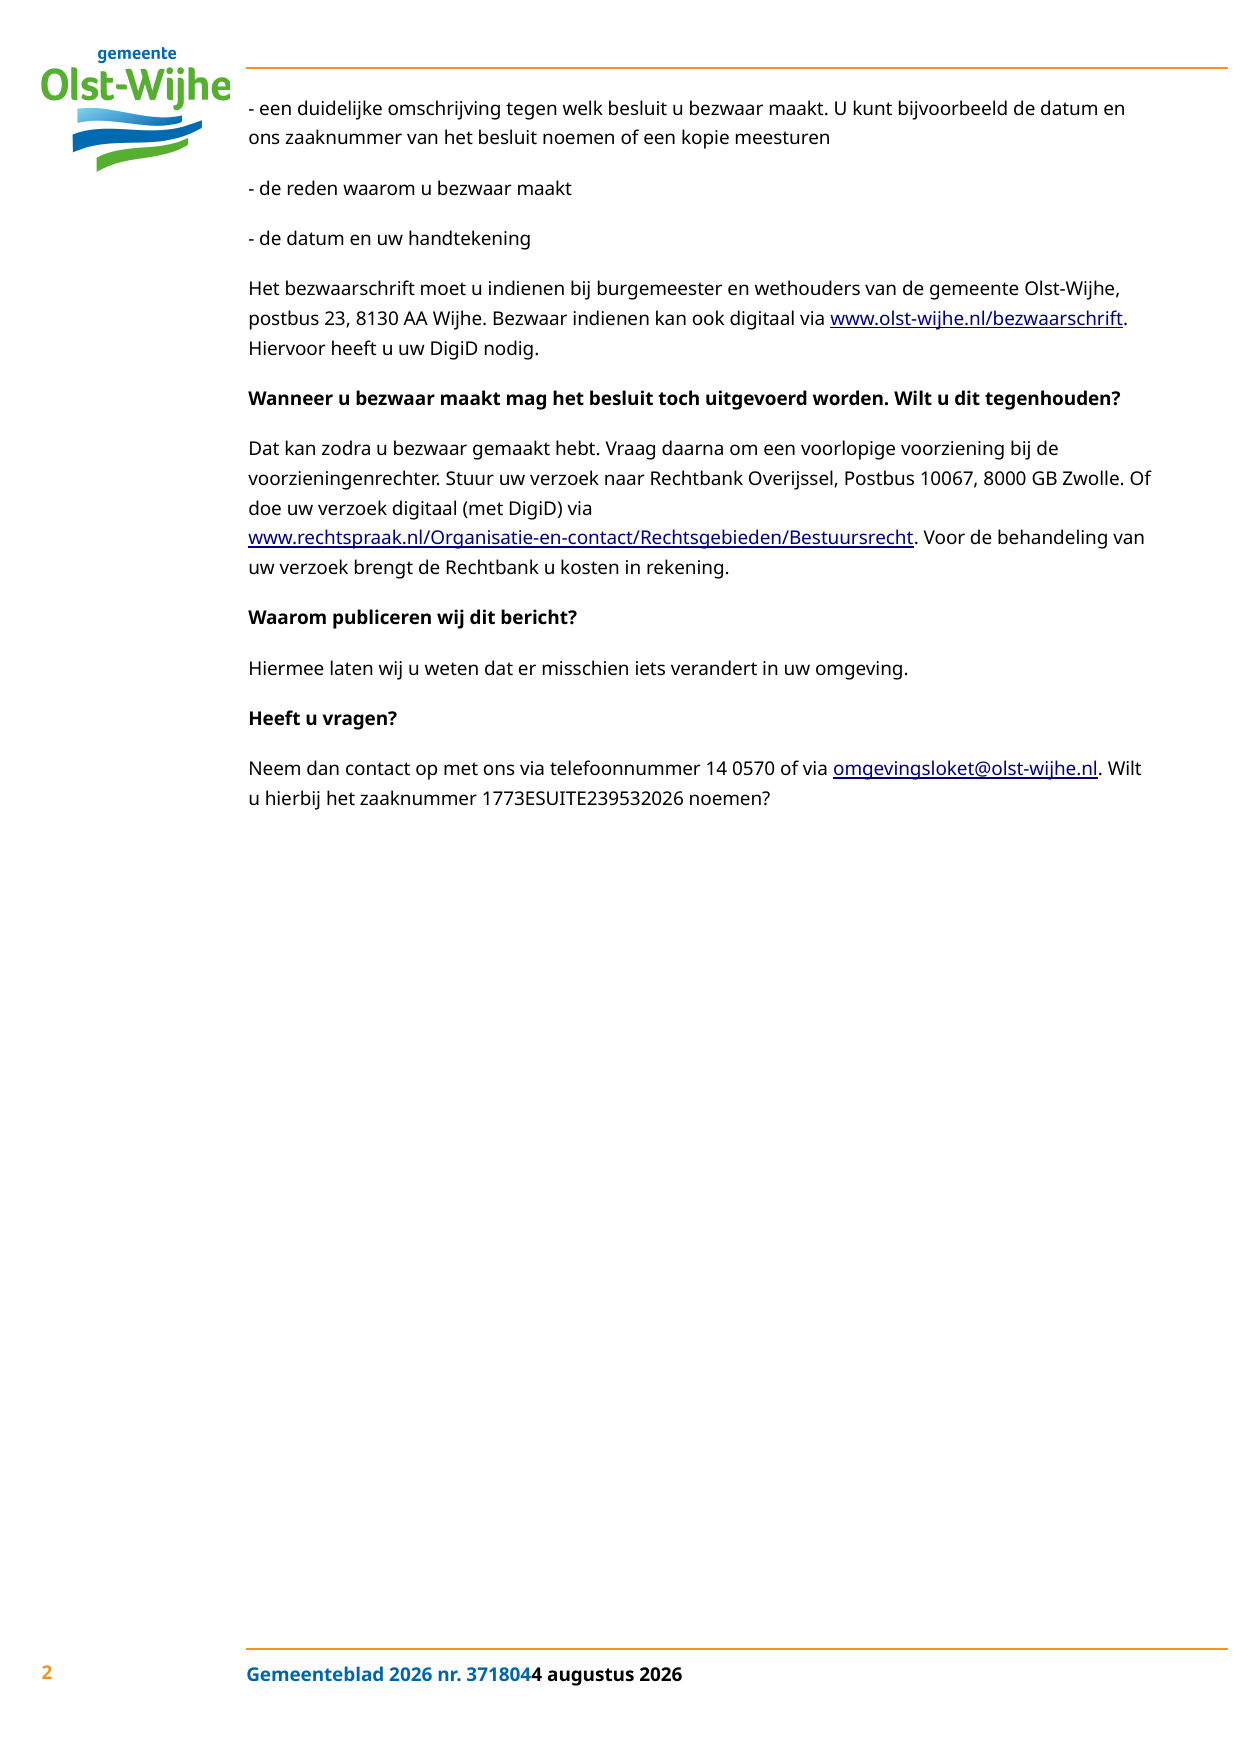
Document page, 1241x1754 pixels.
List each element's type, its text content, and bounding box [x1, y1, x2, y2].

text Dat kan zodra u bezwaar gemaakt hebt. Vraag daarna om een voorlopige voorziening bij de voorzieningenrechter. Stuur uw verzoek naar Rechtbank Overijssel, Postbus 10067, 8000 GB Zwolle. Of doe uw verzoek digitaal (met DigiD) via www.rechtspraak.nl/Organisatie-en-contact/Rechtsgebieden/Bestuursrecht. Voor de behandeling van uw verzoek brengt de Rechtbank u kosten in rekening. [248, 436, 1152, 580]
text - de datum en uw handtekening [248, 225, 1152, 251]
text Waarom publiceren wij dit bericht? [248, 604, 1152, 630]
text Heeft u vragen? [248, 705, 1152, 731]
text Wanneer u bezwaar maakt mag het besluit toch uitgevoerd worden. Wilt u dit tegenhouden? [248, 385, 1152, 411]
picture [41, 47, 231, 172]
text Hiermee laten wij u weten dat er misschien iets verandert in uw omgeving. [248, 655, 1152, 681]
text - de reden waarom u bezwaar maakt [248, 175, 1152, 201]
text - een duidelijke omschrijving tegen welk besluit u bezwaar maakt. U kunt bijvoorbeeld de datum en ons zaaknummer van het besluit noemen of een kopie meesturen [248, 95, 1152, 150]
text Neem dan contact op met ons via telefoonnummer 14 0570 of via omgevingsloket@olst-wijhe.nl. Wilt u hierbij het zaaknummer 1773ESUITE239532026 noemen? [248, 756, 1152, 811]
text Het bezwaarschrift moet u indienen bij burgemeester en wethouders van de gemeente Olst-Wijhe, postbus 23, 8130 AA Wijhe. Bezwaar indienen kan ook digitaal via www.olst-wijhe.nl/bezwaarschrift. Hiervoor heeft u uw DigiD nodig. [248, 276, 1152, 361]
